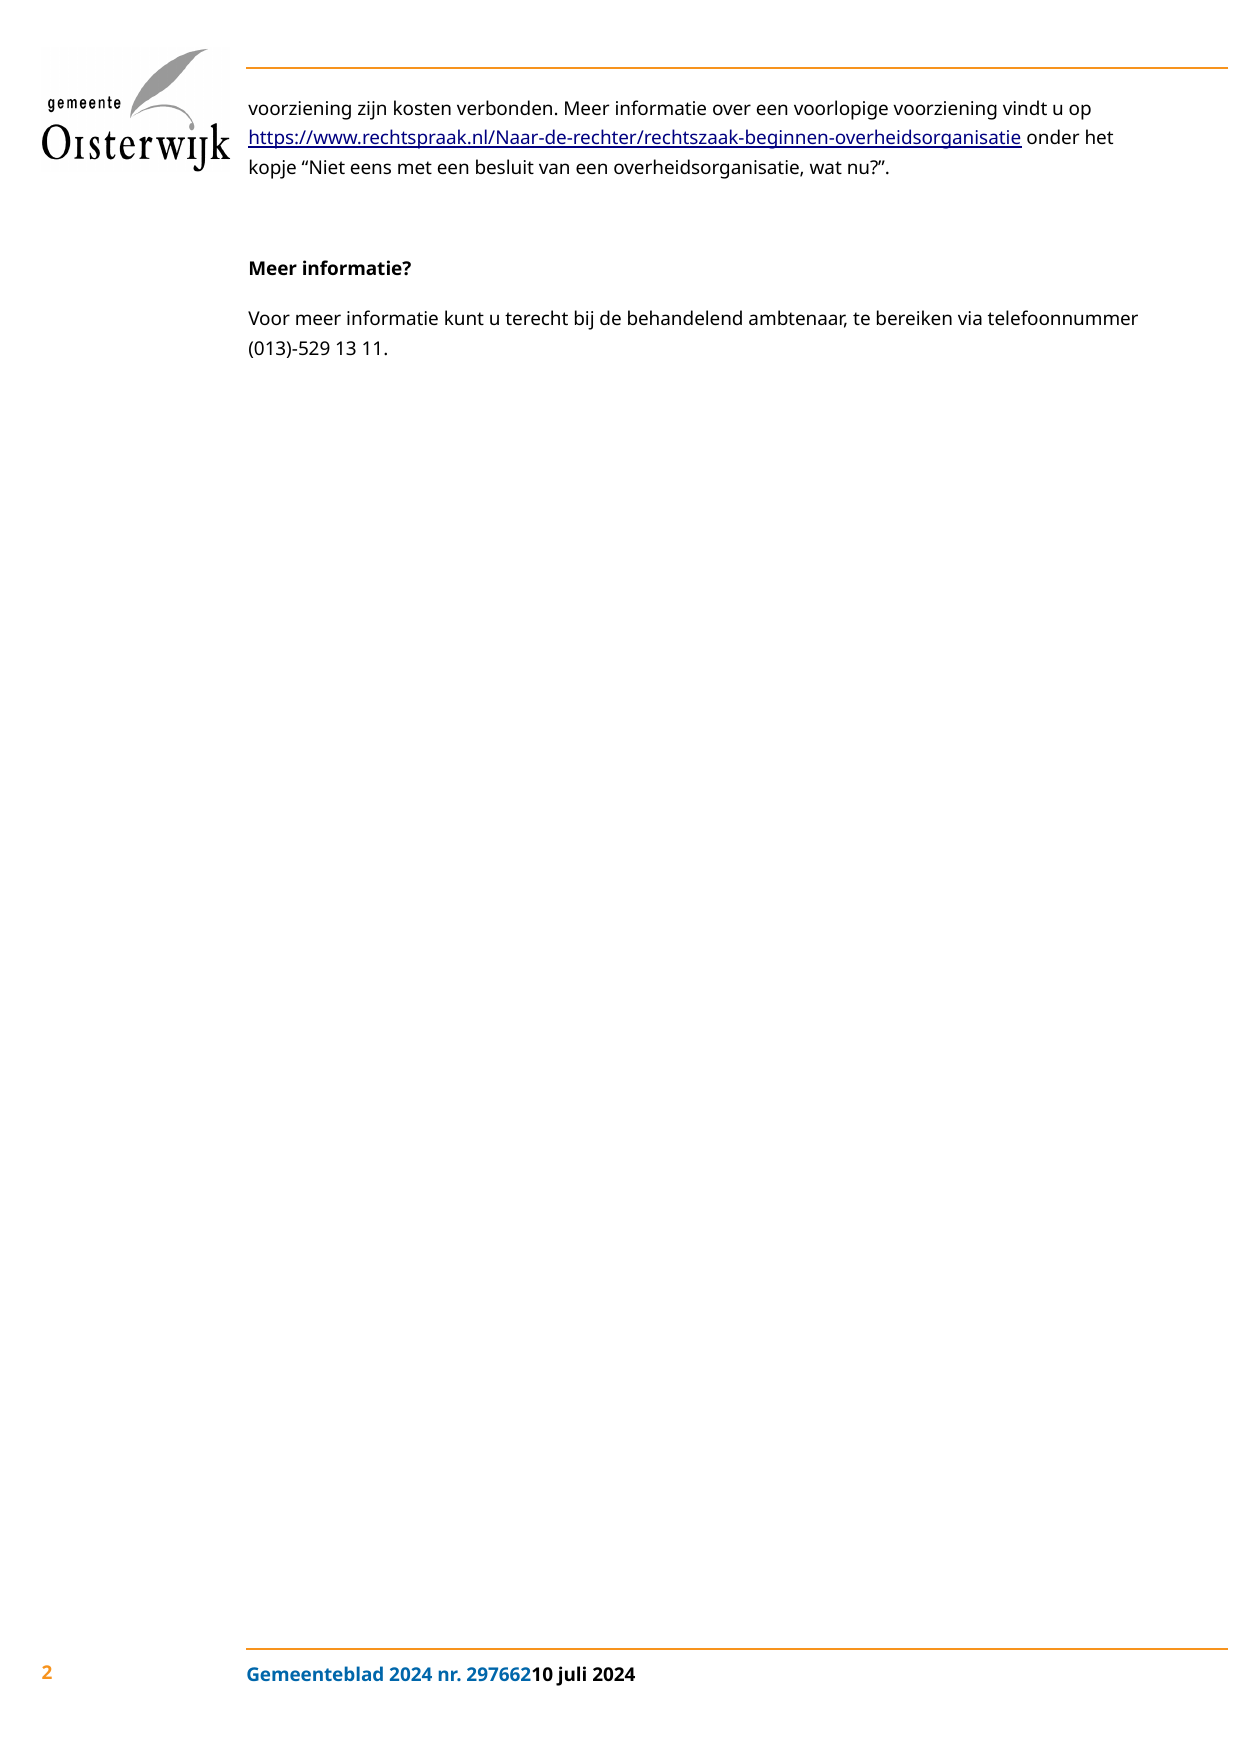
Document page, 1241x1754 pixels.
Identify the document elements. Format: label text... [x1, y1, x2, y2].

text voorziening zijn kosten verbonden. Meer informatie over een voorlopige voorziening vindt u op https://www.rechtspraak.nl/Naar-de-rechter/rechtszaak-beginnen-overheidsorganisatie onder het kopje “Niet eens met een besluit van een overheidsorganisatie, wat nu?”. [248, 95, 1152, 180]
picture [41, 47, 231, 172]
text Voor meer informatie kunt u terecht bij de behandelend ambtenaar, te bereiken via telefoonnummer (013)-529 13 11. [248, 305, 1152, 361]
text Meer informatie? [248, 255, 1152, 281]
